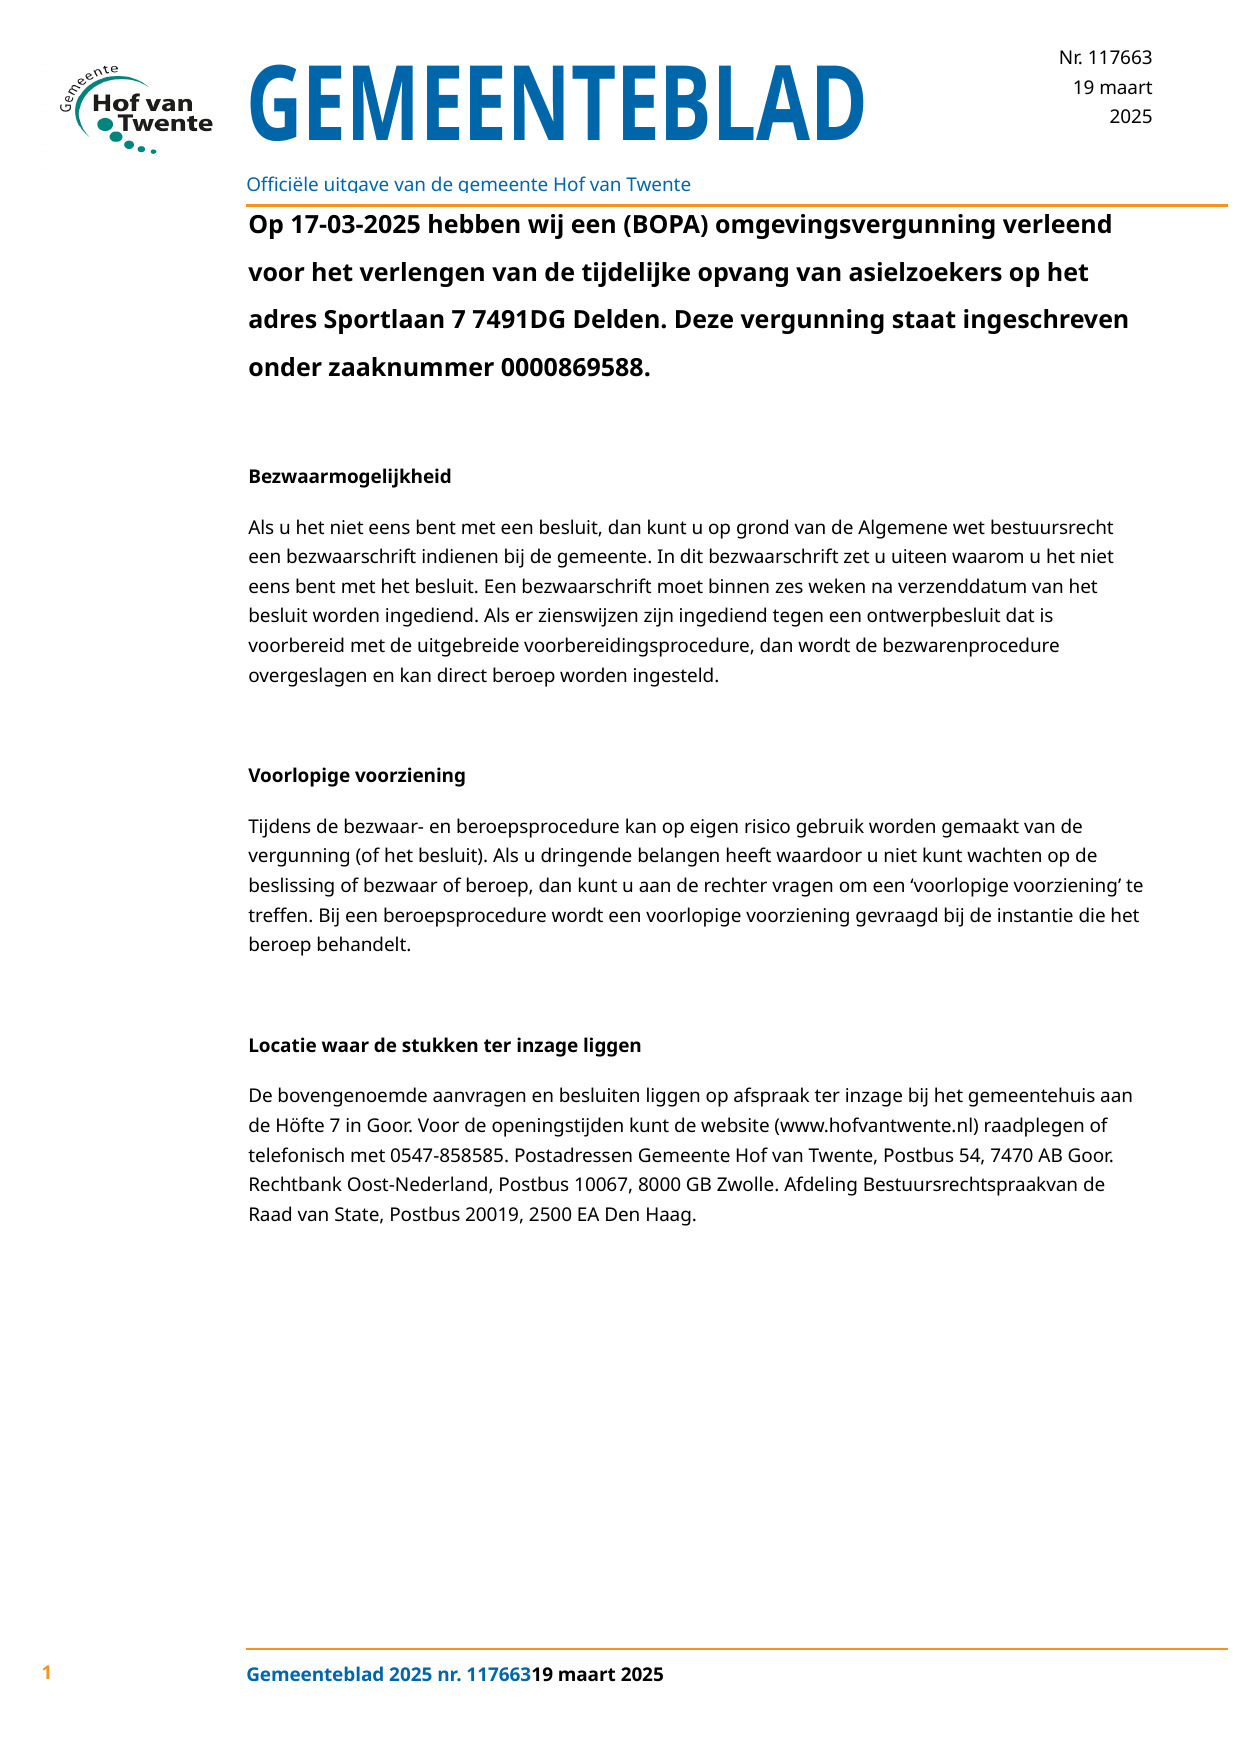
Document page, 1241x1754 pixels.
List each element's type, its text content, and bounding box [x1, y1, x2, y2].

text Tijdens de bezwaar- en beroepsprocedure kan op eigen risico gebruik worden gemaakt van de vergunning (of het besluit). Als u dringende belangen heeft waardoor u niet kunt wachten op de beslissing of bezwaar of beroep, dan kunt u aan de rechter vragen om een ‘voorlopige voorziening’ te treffen. Bij een beroepsprocedure wordt een voorlopige voorziening gevraagd bij de instantie die het beroep behandelt. [248, 813, 1152, 957]
text Als u het niet eens bent met een besluit, dan kunt u op grond van de Algemene wet bestuursrecht een bezwaarschrift indienen bij de gemeente. In dit bezwaarschrift zet u uiteen waarom u het niet eens bent met het besluit. Een bezwaarschrift moet binnen zes weken na verzenddatum van het besluit worden ingediend. Als er zienswijzen zijn ingediend tegen een ontwerpbesluit dat is voorbereid met de uitgebreide voorbereidingsprocedure, dan wordt de bezwarenprocedure overgeslagen en kan direct beroep worden ingesteld. [248, 514, 1152, 688]
text De bovengenoemde aanvragen en besluiten liggen op afspraak ter inzage bij het gemeentehuis aan de Höfte 7 in Goor. Voor de openingstijden kunt de website (www.hofvantwente.nl) raadplegen of telefonisch met 0547-858585. Postadressen Gemeente Hof van Twente, Postbus 54, 7470 AB Goor. Rechtbank Oost-Nederland, Postbus 10067, 8000 GB Zwolle. Afdeling Bestuursrechtspraakvan de Raad van State, Postbus 20019, 2500 EA Den Haag. [248, 1083, 1152, 1227]
text Bezwaarmogelijkheid [248, 463, 1152, 489]
picture [41, 47, 231, 172]
text Op 17-03-2025 hebben wij een (BOPA) omgevingsvergunning verleend voor het verlengen van de tijdelijke opvang van asielzoekers op het adres Sportlaan 7 7491DG Delden. Deze vergunning staat ingeschreven onder zaaknummer 0000869588. [248, 207, 1152, 384]
text Voorlopige voorziening [248, 763, 1152, 788]
text Locatie waar de stukken ter inzage liggen [248, 1032, 1152, 1058]
